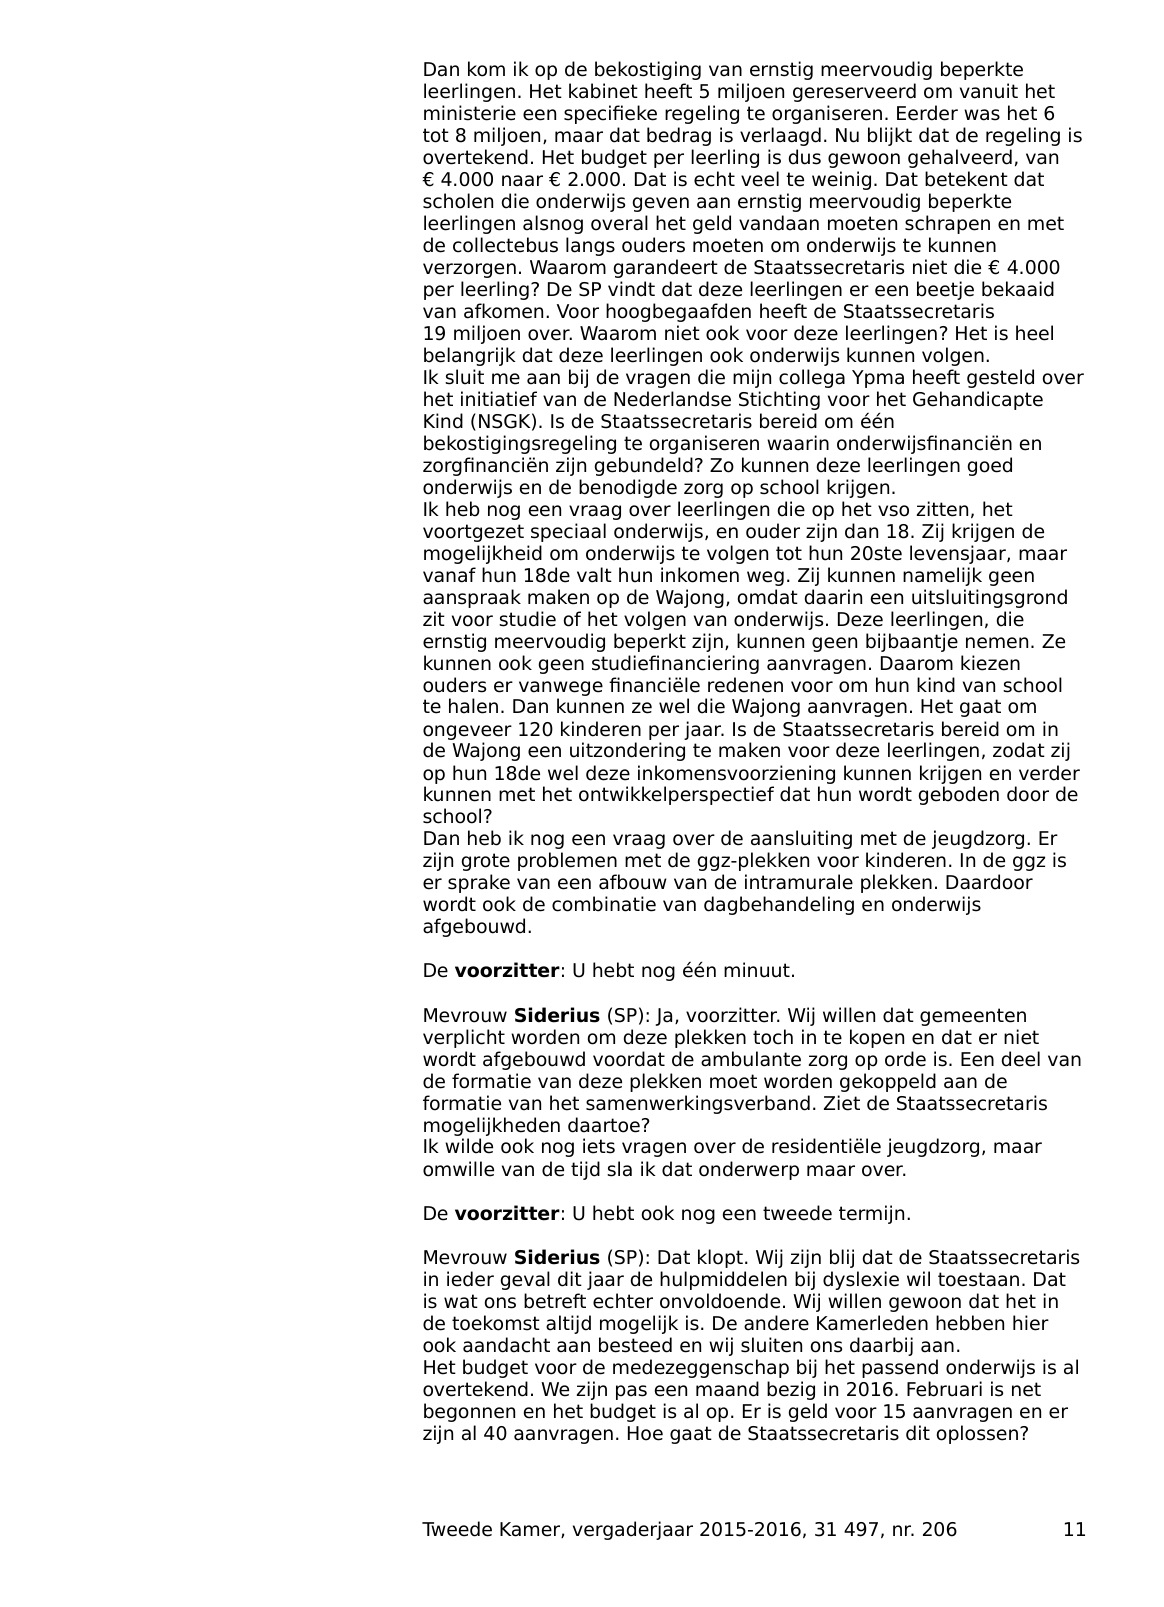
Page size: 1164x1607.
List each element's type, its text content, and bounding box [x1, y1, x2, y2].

text Mevrouw Siderius (SP): Ja, voorzitter. Wij willen dat gemeenten verplicht worden om deze plekken toch in te kopen en dat er niet wordt afgebouwd voordat de ambulante zorg op orde is. Een deel van de formatie van deze plekken moet worden gekoppeld aan de formatie van het samenwerkingsverband. Ziet de Staatssecretaris mogelijkheden daartoe? [422, 1004, 1087, 1136]
text Ik wilde ook nog iets vragen over de residentiële jeugdzorg, maar omwille van de tijd sla ik dat onderwerp maar over. [422, 1136, 1087, 1180]
text Ik sluit me aan bij de vragen die mijn collega Ypma heeft gesteld over het initiatief van de Nederlandse Stichting voor het Gehandicapte Kind (NSGK). Is de Staatssecretaris bereid om één bekostigingsregeling te organiseren waarin onderwijsfinanciën en zorgfinanciën zijn gebundeld? Zo kunnen deze leerlingen goed onderwijs en de benodigde zorg op school krijgen. [422, 367, 1087, 499]
text Ik heb nog een vraag over leerlingen die op het vso zitten, het voortgezet speciaal onderwijs, en ouder zijn dan 18. Zij krijgen de mogelijkheid om onderwijs te volgen tot hun 20ste levensjaar, maar vanaf hun 18de valt hun inkomen weg. Zij kunnen namelijk geen aanspraak maken op de Wajong, omdat daarin een uitsluitingsgrond zit voor studie of het volgen van onderwijs. Deze leerlingen, die ernstig meervoudig beperkt zijn, kunnen geen bijbaantje nemen. Ze kunnen ook geen studiefinanciering aanvragen. Daarom kiezen ouders er vanwege financiële redenen voor om hun kind van school te halen. Dan kunnen ze wel die Wajong aanvragen. Het gaat om ongeveer 120 kinderen per jaar. Is de Staatssecretaris bereid om in de Wajong een uitzondering te maken voor deze leerlingen, zodat zij op hun 18de wel deze inkomensvoorziening kunnen krijgen en verder kunnen met het ontwikkelperspectief dat hun wordt geboden door de school? [422, 499, 1087, 828]
text Dan kom ik op de bekostiging van ernstig meervoudig beperkte leerlingen. Het kabinet heeft 5 miljoen gereserveerd om vanuit het ministerie een specifieke regeling te organiseren. Eerder was het 6 tot 8 miljoen, maar dat bedrag is verlaagd. Nu blijkt dat de regeling is overtekend. Het budget per leerling is dus gewoon gehalveerd, van € 4.000 naar € 2.000. Dat is echt veel te weinig. Dat betekent dat scholen die onderwijs geven aan ernstig meervoudig beperkte leerlingen alsnog overal het geld vandaan moeten schrapen en met de collectebus langs ouders moeten om onderwijs te kunnen verzorgen. Waarom garandeert de Staatssecretaris niet die € 4.000 per leerling? De SP vindt dat deze leerlingen er een beetje bekaaid van afkomen. Voor hoogbegaafden heeft de Staatssecretaris 19 miljoen over. Waarom niet ook voor deze leerlingen? Het is heel belangrijk dat deze leerlingen ook onderwijs kunnen volgen. [422, 59, 1087, 367]
text Dan heb ik nog een vraag over de aansluiting met de jeugdzorg. Er zijn grote problemen met de ggz-plekken voor kinderen. In de ggz is er sprake van een afbouw van de intramurale plekken. Daardoor wordt ook de combinatie van dagbehandeling en onderwijs afgebouwd. [422, 828, 1087, 938]
text Mevrouw Siderius (SP): Dat klopt. Wij zijn blij dat de Staatssecretaris in ieder geval dit jaar de hulpmiddelen bij dyslexie wil toestaan. Dat is wat ons betreft echter onvoldoende. Wij willen gewoon dat het in de toekomst altijd mogelijk is. De andere Kamerleden hebben hier ook aandacht aan besteed en wij sluiten ons daarbij aan. [422, 1247, 1087, 1357]
text Het budget voor de medezeggenschap bij het passend onderwijs is al overtekend. We zijn pas een maand bezig in 2016. Februari is net begonnen en het budget is al op. Er is geld voor 15 aanvragen en er zijn al 40 aanvragen. Hoe gaat de Staatssecretaris dit oplossen? [422, 1357, 1087, 1444]
text De voorzitter: U hebt ook nog een tweede termijn. [422, 1203, 1087, 1224]
text De voorzitter: U hebt nog één minuut. [422, 960, 1087, 982]
